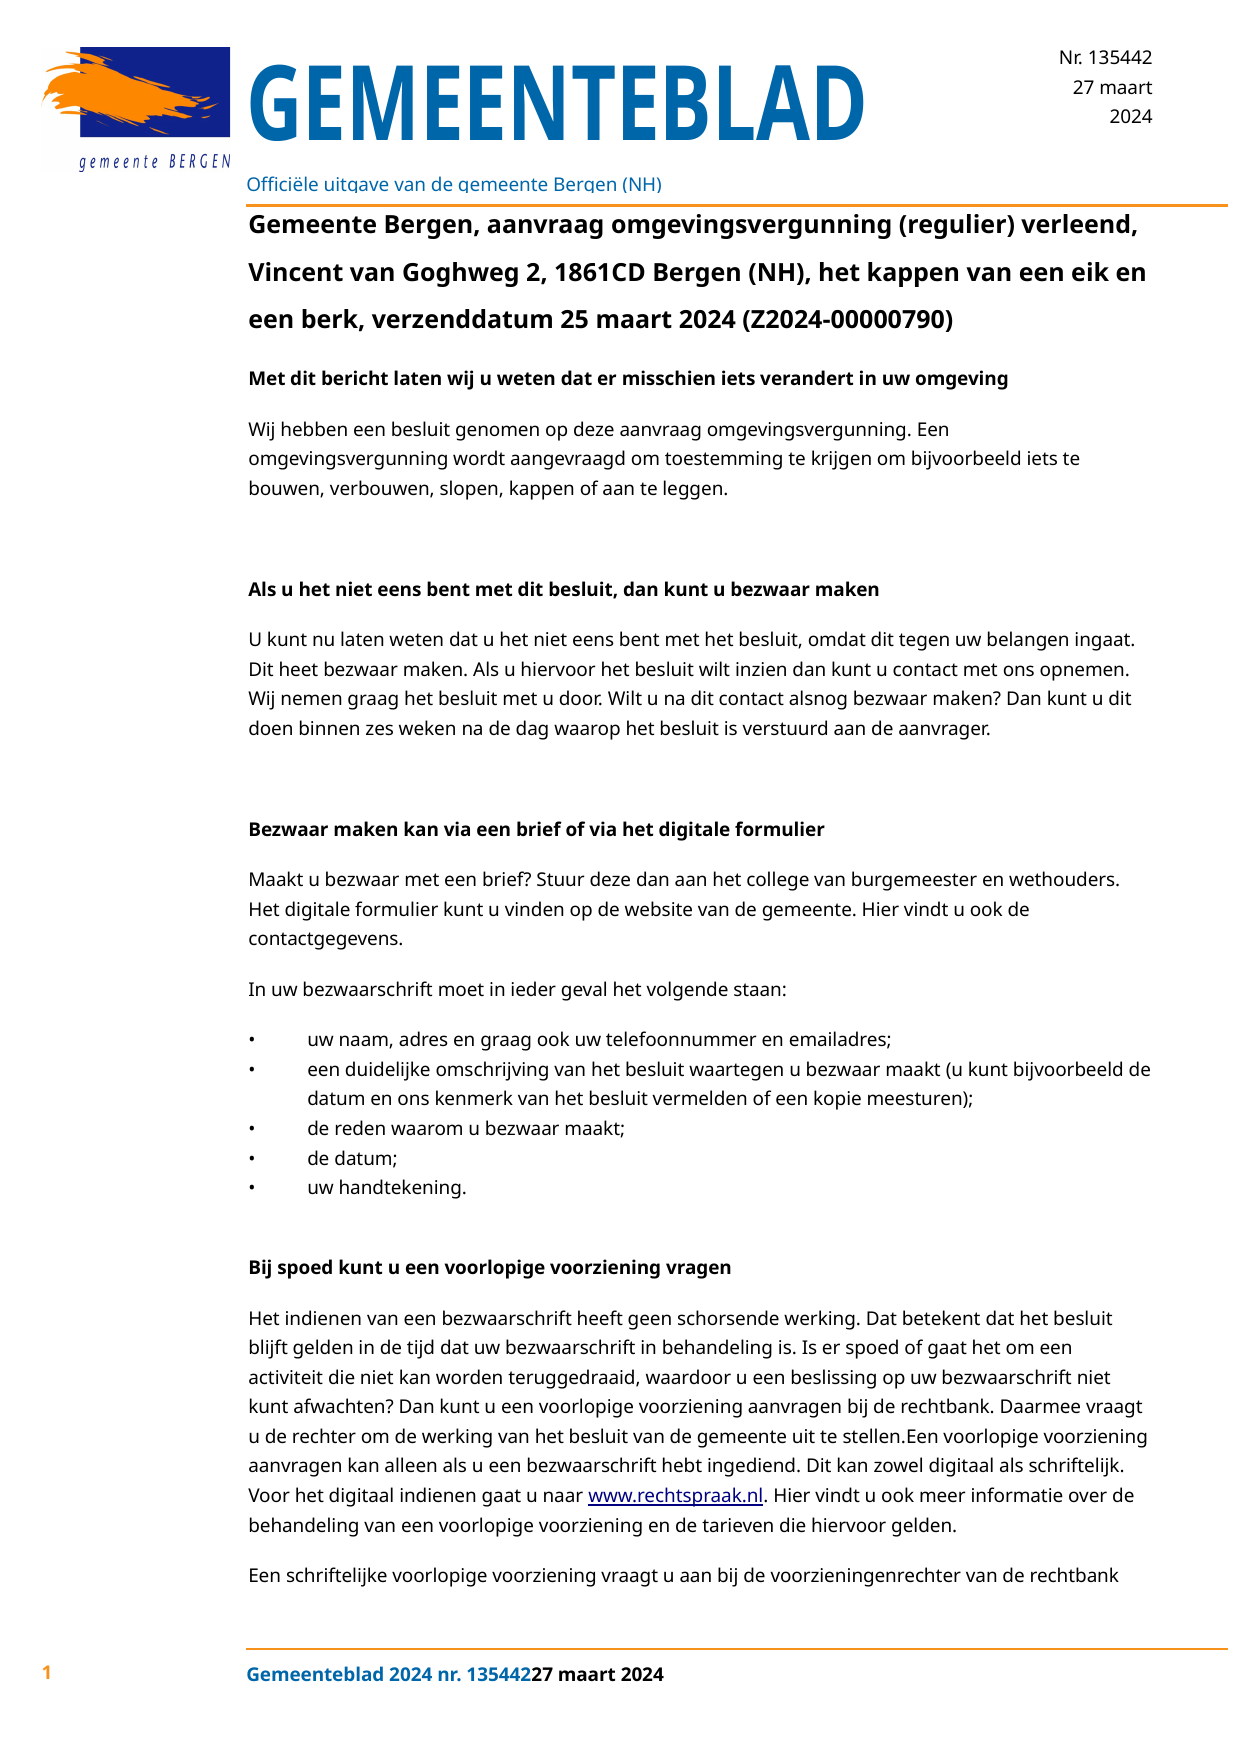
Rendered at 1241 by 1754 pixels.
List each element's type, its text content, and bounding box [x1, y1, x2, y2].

text Bezwaar maken kan via een brief of via het digitale formulier [248, 816, 1152, 842]
picture [41, 47, 231, 172]
list de datum; [248, 1145, 1152, 1170]
list uw handtekening. [248, 1174, 1152, 1200]
list de reden waarom u bezwaar maakt; [248, 1115, 1152, 1141]
text Met dit bericht laten wij u weten dat er misschien iets verandert in uw omgeving [248, 366, 1152, 391]
text Als u het niet eens bent met dit besluit, dan kunt u bezwaar maken [248, 576, 1152, 602]
text U kunt nu laten weten dat u het niet eens bent met het besluit, omdat dit tegen uw belangen ingaat. Dit heet bezwaar maken. Als u hiervoor het besluit wilt inzien dan kunt u contact met ons opnemen. Wij nemen graag het besluit met u door. Wilt u na dit contact alsnog bezwaar maken? Dan kunt u dit doen binnen zes weken na de dag waarop het besluit is verstuurd aan de aanvrager. [248, 626, 1152, 741]
list een duidelijke omschrijving van het besluit waartegen u bezwaar maakt (u kunt bijvoorbeeld de datum en ons kenmerk van het besluit vermelden of een kopie meesturen); [248, 1056, 1152, 1111]
text Een schriftelijke voorlopige voorziening vraagt u aan bij de voorzieningenrechter van de rechtbank [248, 1562, 1152, 1588]
list uw naam, adres en graag ook uw telefoonnummer en emailadres; [248, 1026, 1152, 1052]
text Bij spoed kunt u een voorlopige voorziening vragen [248, 1254, 1152, 1280]
text Gemeente Bergen, aanvraag omgevingsvergunning (regulier) verleend, Vincent van Goghweg 2, 1861CD Bergen (NH), het kappen van een eik en een berk, verzenddatum 25 maart 2024 (Z2024-00000790) [248, 207, 1152, 336]
text Wij hebben een besluit genomen op deze aanvraag omgevingsvergunning. Een omgevingsvergunning wordt aangevraagd om toestemming te krijgen om bijvoorbeeld iets te bouwen, verbouwen, slopen, kappen of aan te leggen. [248, 416, 1152, 501]
text Maakt u bezwaar met een brief? Stuur deze dan aan het college van burgemeester en wethouders. Het digitale formulier kunt u vinden op de website van de gemeente. Hier vindt u ook de contactgegevens. [248, 866, 1152, 951]
text Het indienen van een bezwaarschrift heeft geen schorsende werking. Dat betekent dat het besluit blijft gelden in de tijd dat uw bezwaarschrift in behandeling is. Is er spoed of gaat het om een activiteit die niet kan worden teruggedraaid, waardoor u een beslissing op uw bezwaarschrift niet kunt afwachten? Dan kunt u een voorlopige voorziening aanvragen bij de rechtbank. Daarmee vraagt u de rechter om de werking van het besluit van de gemeente uit te stellen.Een voorlopige voorziening aanvragen kan alleen als u een bezwaarschrift hebt ingediend. Dit kan zowel digitaal als schriftelijk. Voor het digitaal indienen gaat u naar www.rechtspraak.nl. Hier vindt u ook meer informatie over de behandeling van een voorlopige voorziening en de tarieven die hiervoor gelden. [248, 1305, 1152, 1537]
text In uw bezwaarschrift moet in ieder geval het volgende staan: [248, 976, 1152, 1002]
